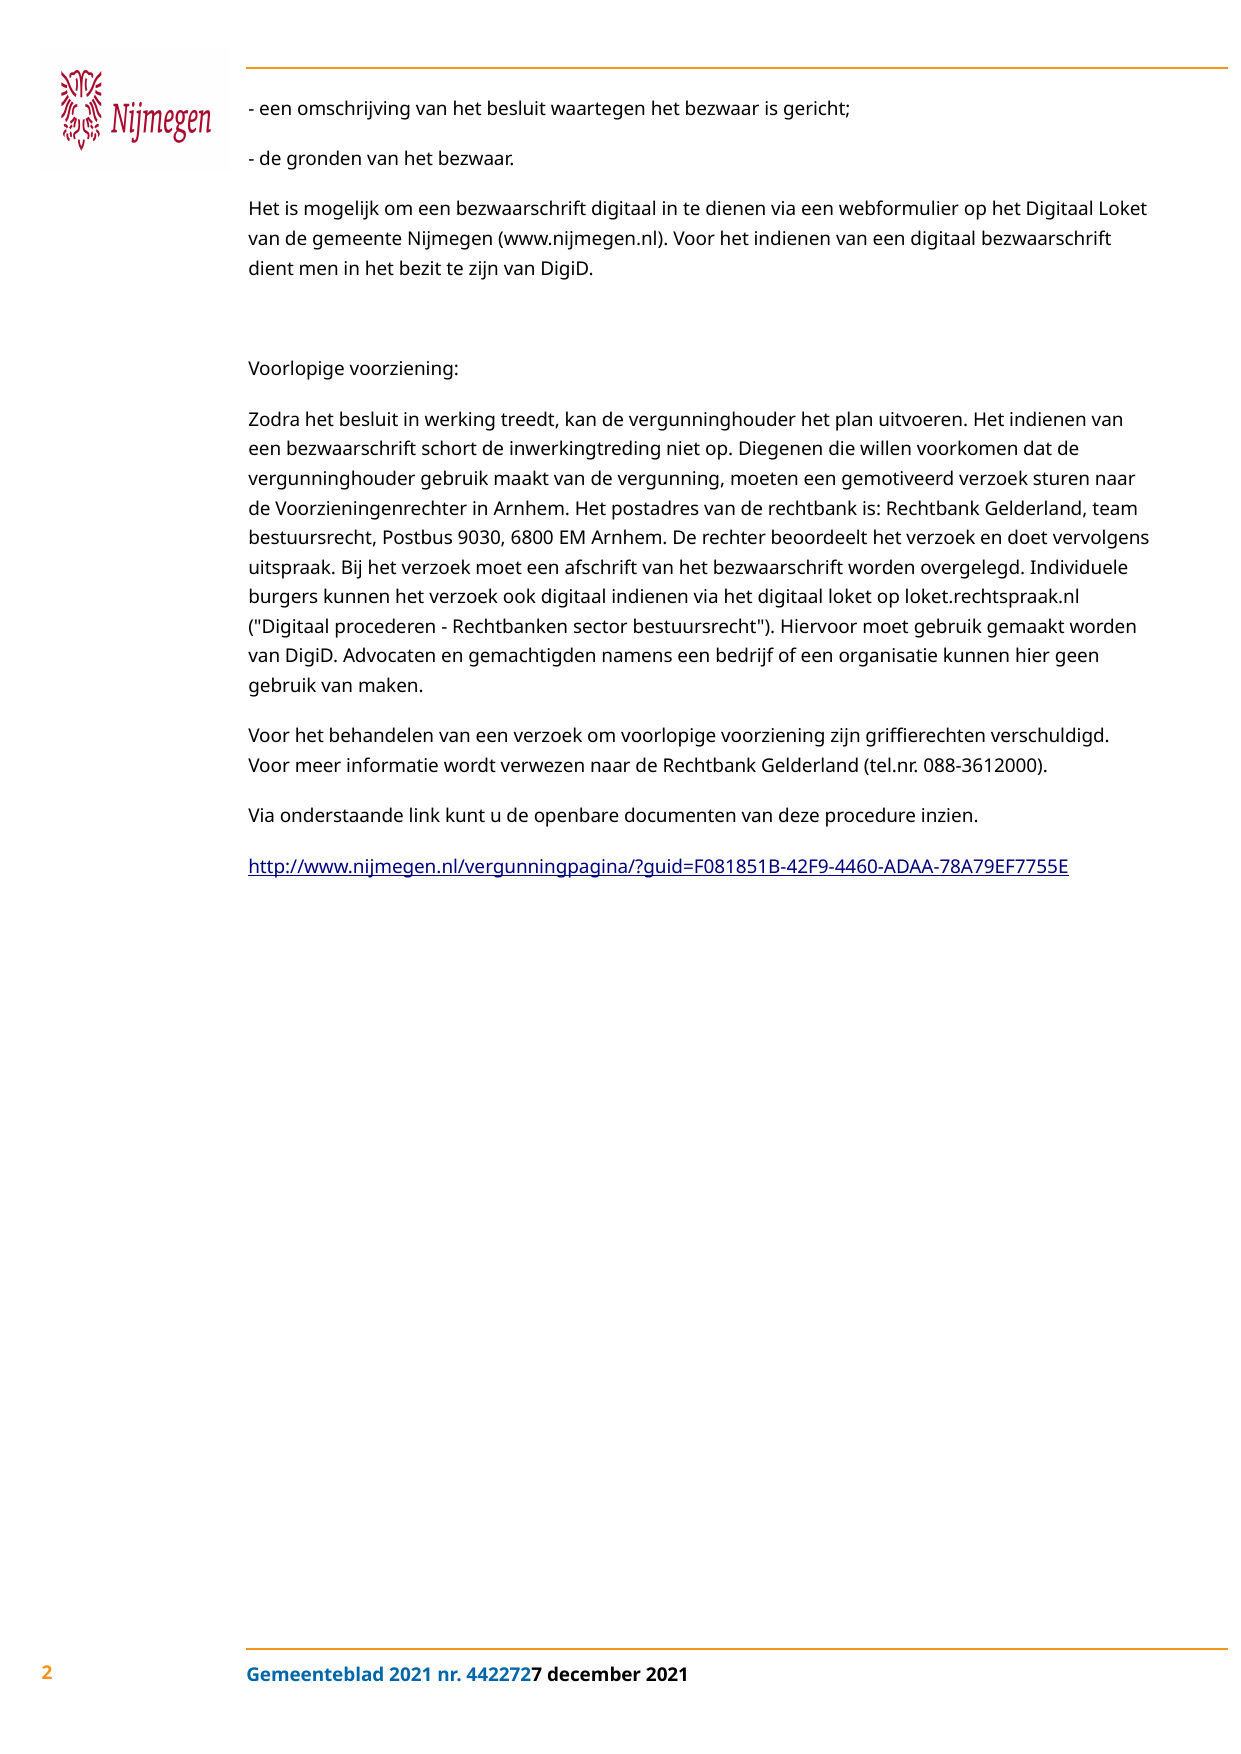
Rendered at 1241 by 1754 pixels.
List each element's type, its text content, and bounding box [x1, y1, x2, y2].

text Zodra het besluit in werking treedt, kan de vergunninghouder het plan uitvoeren. Het indienen van een bezwaarschrift schort de inwerkingtreding niet op. Diegenen die willen voorkomen dat de vergunninghouder gebruik maakt van de vergunning, moeten een gemotiveerd verzoek sturen naar de Voorzieningenrechter in Arnhem. Het postadres van de rechtbank is: Rechtbank Gelderland, team bestuursrecht, Postbus 9030, 6800 EM Arnhem. De rechter beoordeelt het verzoek en doet vervolgens uitspraak. Bij het verzoek moet een afschrift van het bezwaarschrift worden overgelegd. Individuele burgers kunnen het verzoek ook digitaal indienen via het digitaal loket op loket.rechtspraak.nl ("Digitaal procederen - Rechtbanken sector bestuursrecht"). Hiervoor moet gebruik gemaakt worden van DigiD. Advocaten en gemachtigden namens een bedrijf of een organisatie kunnen hier geen gebruik van maken. [248, 406, 1152, 698]
text http://www.nijmegen.nl/vergunningpagina/?guid=F081851B-42F9-4460-ADAA-78A79EF7755E [248, 853, 1152, 879]
text Voorlopige voorziening: [248, 356, 1152, 381]
picture [41, 47, 231, 172]
text - de gronden van het bezwaar. [248, 145, 1152, 171]
text - een omschrijving van het besluit waartegen het bezwaar is gericht; [248, 95, 1152, 121]
text Voor het behandelen van een verzoek om voorlopige voorziening zijn griffierechten verschuldigd. Voor meer informatie wordt verwezen naar de Rechtbank Gelderland (tel.nr. 088-3612000). [248, 723, 1152, 778]
text Via onderstaande link kunt u de openbare documenten van deze procedure inzien. [248, 803, 1152, 828]
text Het is mogelijk om een bezwaarschrift digitaal in te dienen via een webformulier op het Digitaal Loket van de gemeente Nijmegen (www.nijmegen.nl). Voor het indienen van een digitaal bezwaarschrift dient men in het bezit te zijn van DigiD. [248, 196, 1152, 281]
